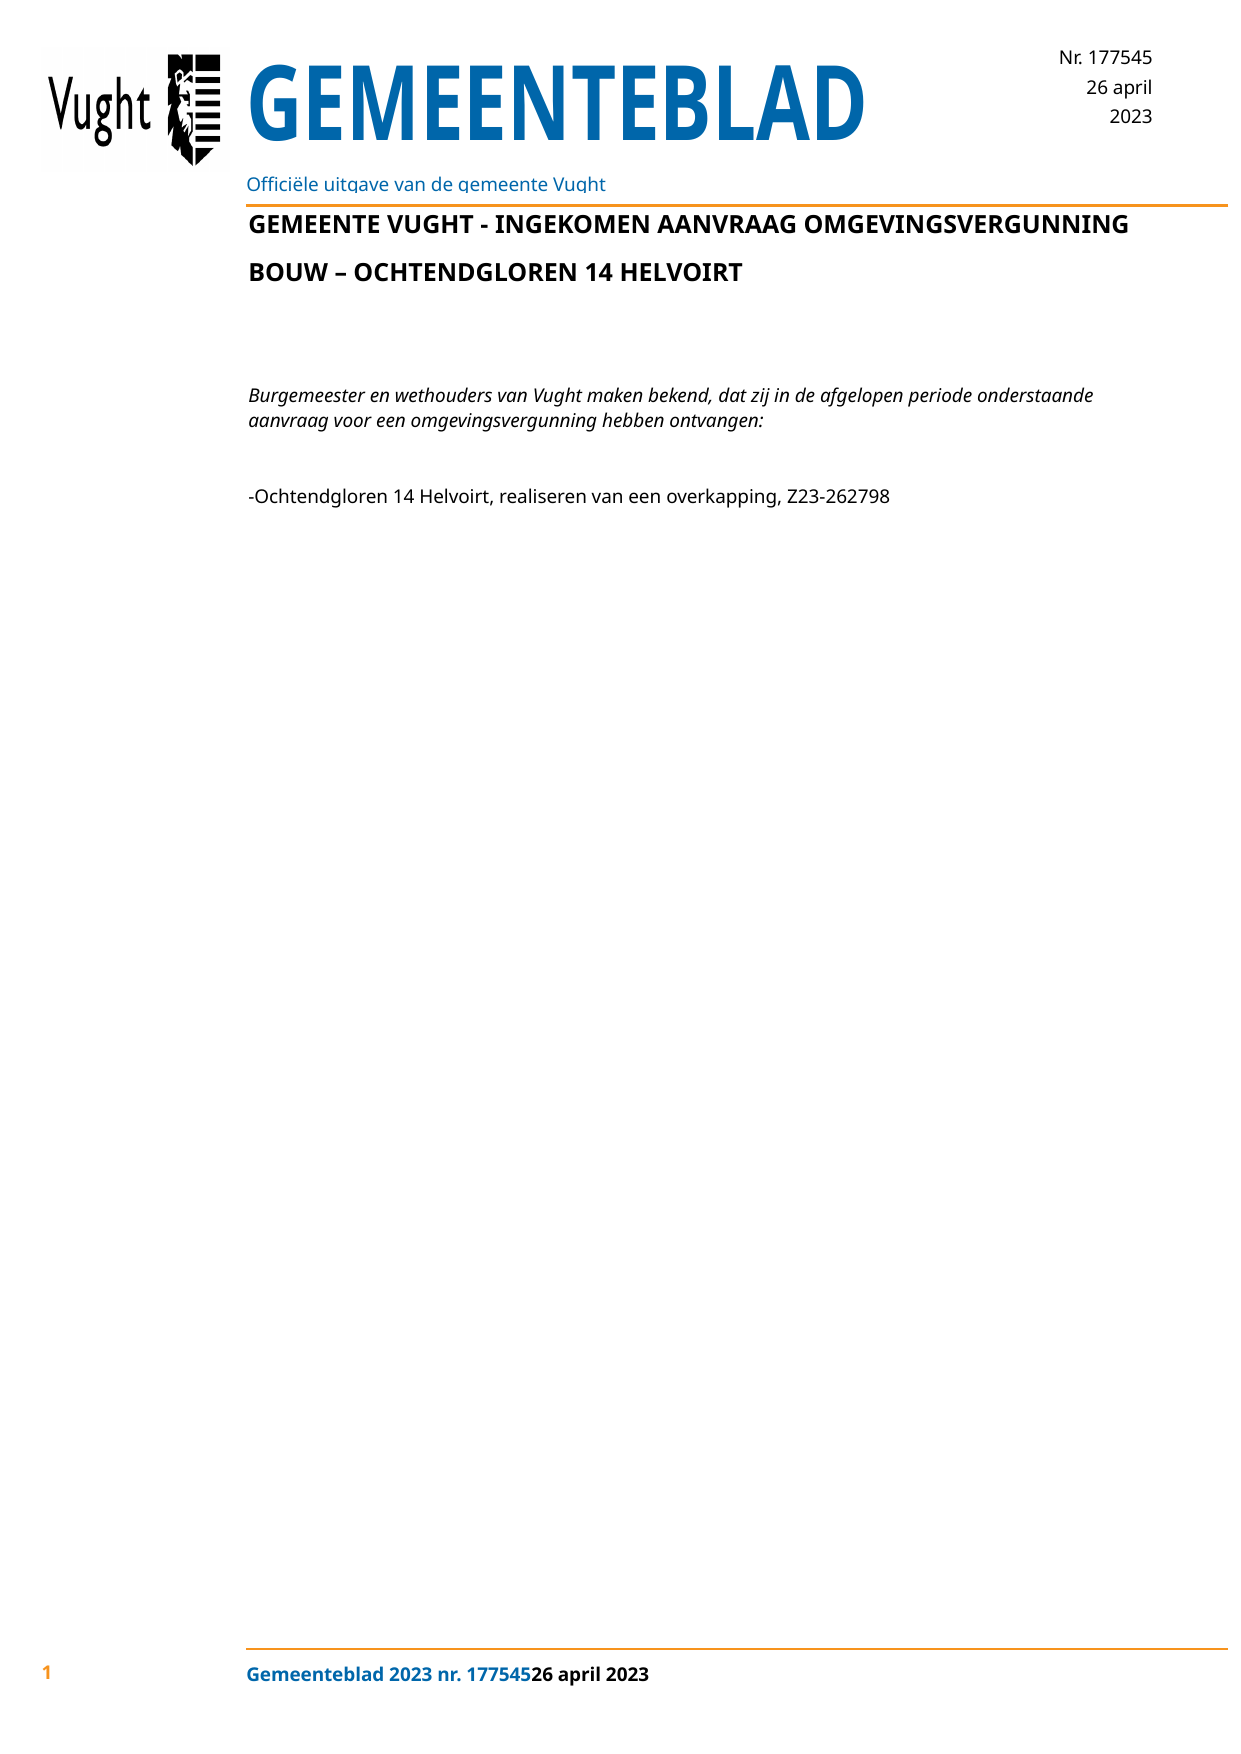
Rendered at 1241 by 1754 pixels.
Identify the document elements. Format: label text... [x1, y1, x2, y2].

picture [41, 47, 231, 172]
text Burgemeester en wethouders van Vught maken bekend, dat zij in de afgelopen periode onderstaande aanvraag voor een omgevingsvergunning hebben ontvangen: [248, 382, 1152, 433]
text -Ochtendgloren 14 Helvoirt, realiseren van een overkapping, Z23-262798 [248, 484, 1152, 509]
text GEMEENTE VUGHT - INGEKOMEN AANVRAAG OMGEVINGSVERGUNNING BOUW – OCHTENDGLOREN 14 HELVOIRT [248, 207, 1152, 288]
